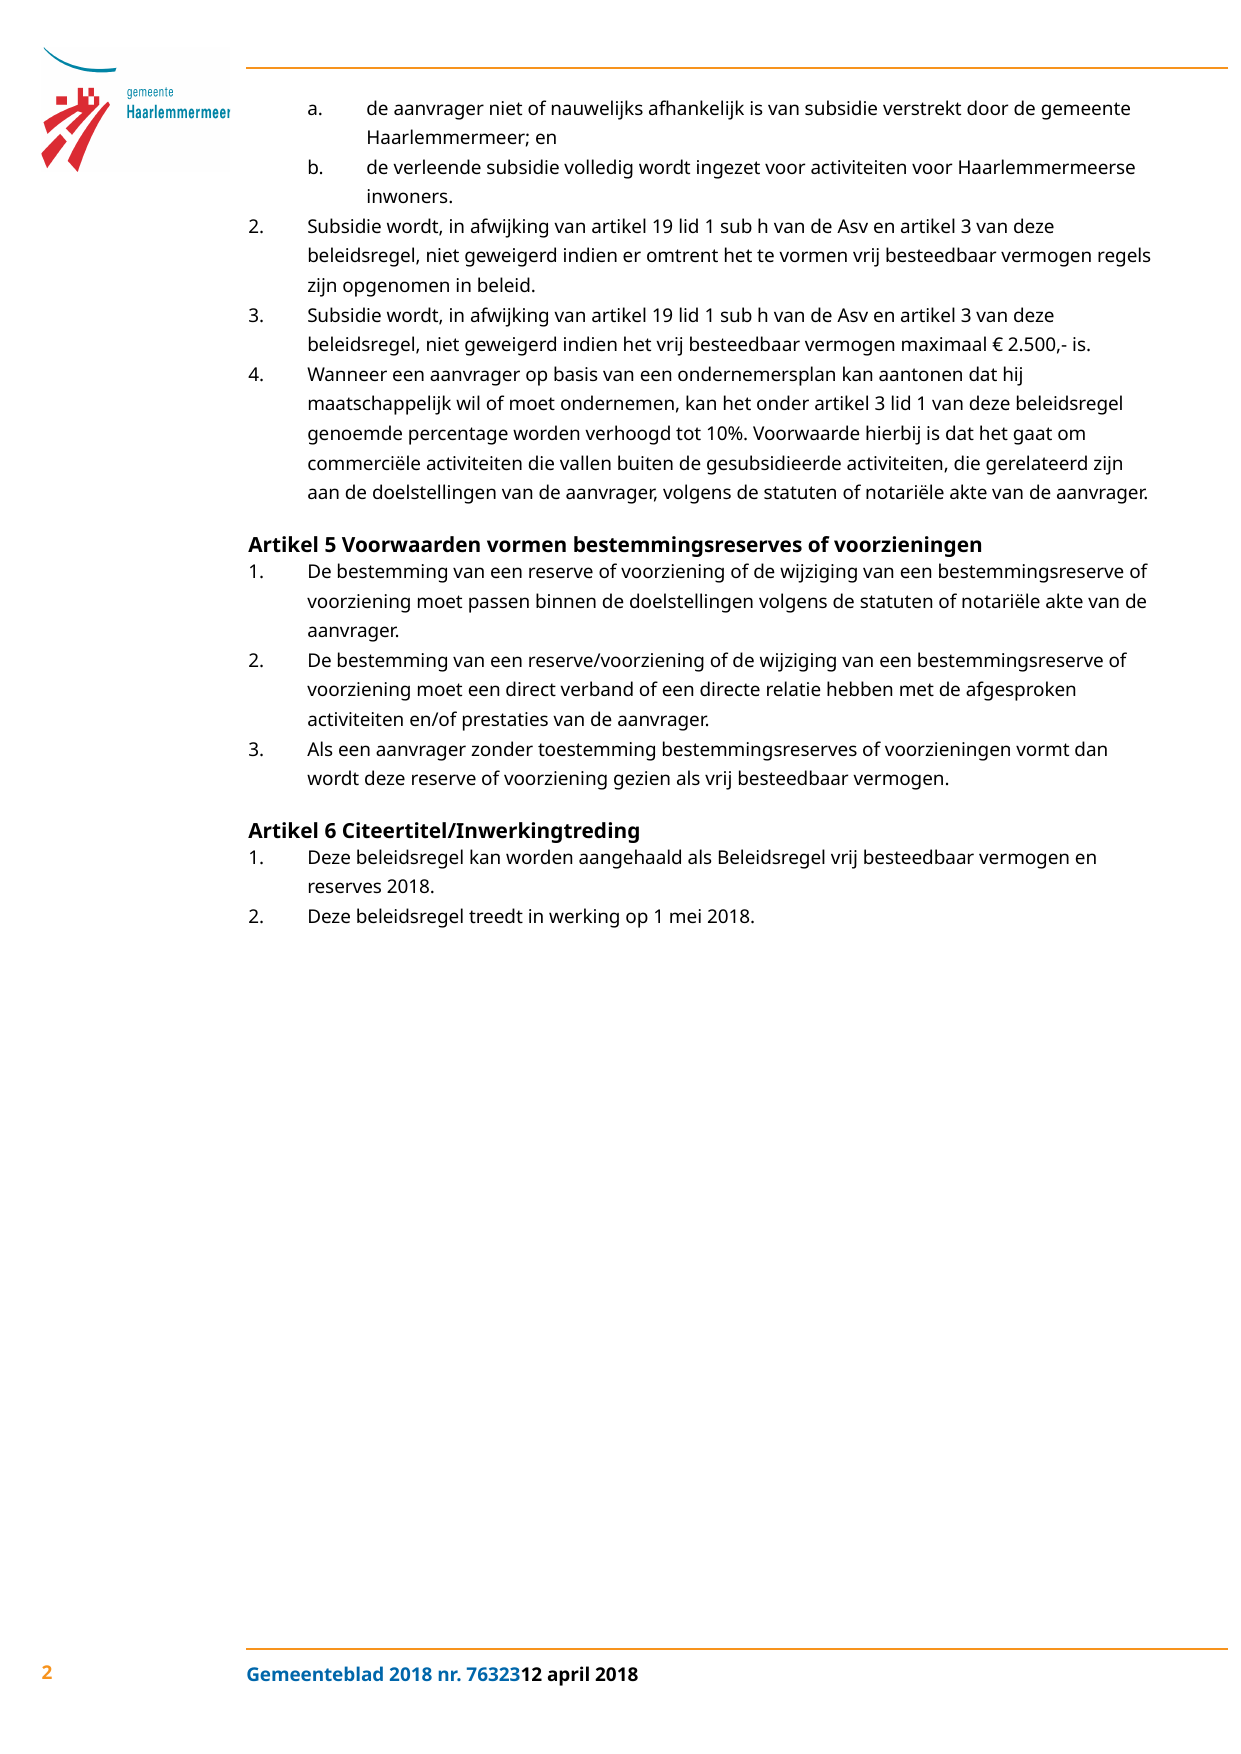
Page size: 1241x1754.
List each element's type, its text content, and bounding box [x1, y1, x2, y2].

list De bestemming van een reserve/voorziening of de wijziging van een bestemmingsreserve of voorziening moet een direct verband of een directe relatie hebben met de afgesproken activiteiten en/of prestaties van de aanvrager. [248, 647, 1152, 732]
text Artikel 6 Citeertitel/Inwerkingtreding [248, 816, 1152, 844]
text Artikel 5 Voorwaarden vormen bestemmingsreserves of voorzieningen [248, 530, 1152, 558]
list de aanvrager niet of nauwelijks afhankelijk is van subsidie verstrekt door de gemeente Haarlemmermeer; en [307, 95, 1152, 150]
list Wanneer een aanvrager op basis van een ondernemersplan kan aantonen dat hij maatschappelijk wil of moet ondernemen, kan het onder artikel 3 lid 1 van deze beleidsregel genoemde percentage worden verhoogd tot 10%. Voorwaarde hierbij is dat het gaat om commerciële activiteiten die vallen buiten de gesubsidieerde activiteiten, die gerelateerd zijn aan de doelstellingen van de aanvrager, volgens de statuten of notariële akte van de aanvrager. [248, 361, 1152, 505]
picture [41, 47, 231, 172]
list De bestemming van een reserve of voorziening of de wijziging van een bestemmingsreserve of voorziening moet passen binnen de doelstellingen volgens de statuten of notariële akte van de aanvrager. [248, 558, 1152, 643]
list Deze beleidsregel treedt in werking op 1 mei 2018. [248, 903, 1152, 929]
list Subsidie wordt, in afwijking van artikel 19 lid 1 sub h van de Asv en artikel 3 van deze beleidsregel, niet geweigerd indien er omtrent het te vormen vrij besteedbaar vermogen regels zijn opgenomen in beleid. [248, 213, 1152, 298]
list Als een aanvrager zonder toestemming bestemmingsreserves of voorzieningen vormt dan wordt deze reserve of voorziening gezien als vrij besteedbaar vermogen. [248, 736, 1152, 791]
list de verleende subsidie volledig wordt ingezet voor activiteiten voor Haarlemmermeerse inwoners. [307, 154, 1152, 209]
list Subsidie wordt, in afwijking van artikel 19 lid 1 sub h van de Asv en artikel 3 van deze beleidsregel, niet geweigerd indien het vrij besteedbaar vermogen maximaal € 2.500,- is. [248, 302, 1152, 357]
list Deze beleidsregel kan worden aangehaald als Beleidsregel vrij besteedbaar vermogen en reserves 2018. [248, 844, 1152, 899]
